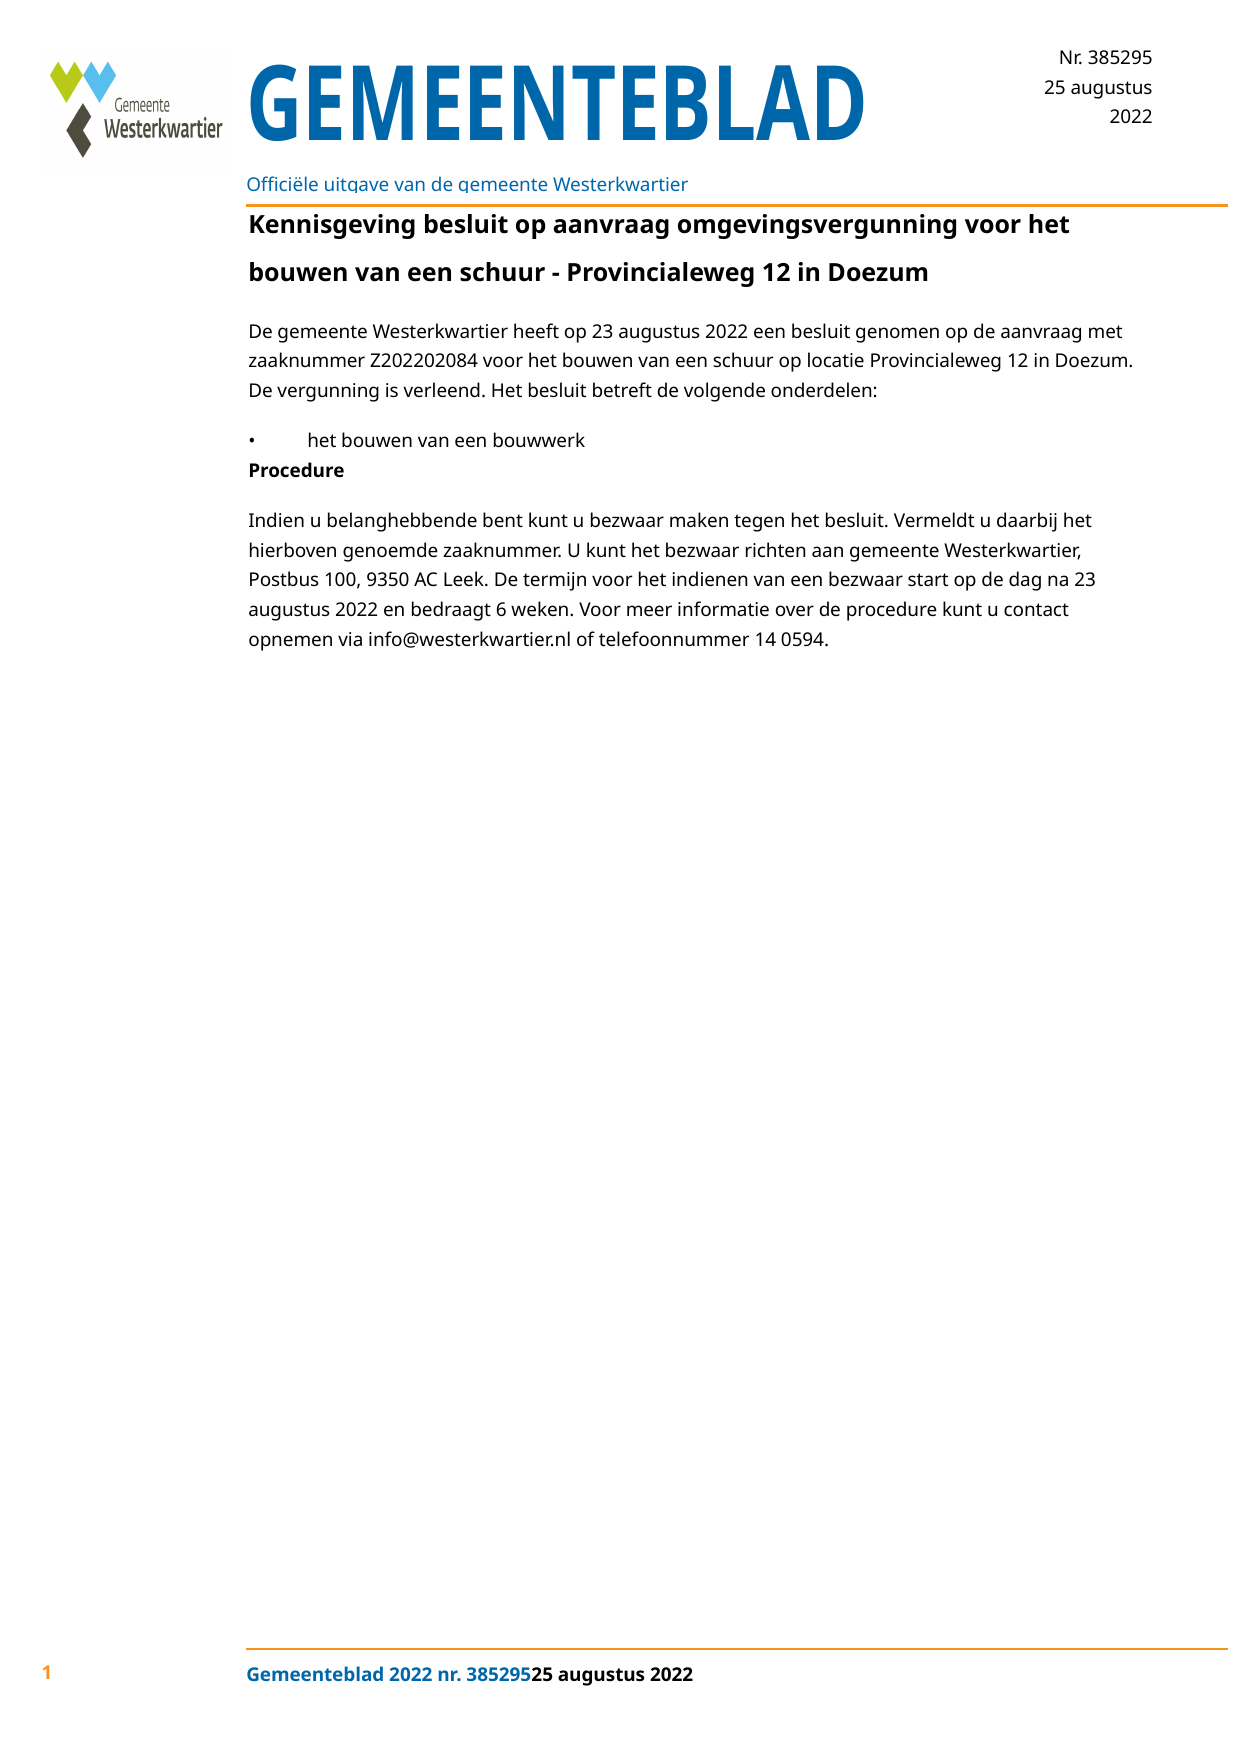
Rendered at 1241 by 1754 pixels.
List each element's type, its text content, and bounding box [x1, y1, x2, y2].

text Procedure [248, 457, 1152, 483]
picture [41, 47, 231, 172]
list het bouwen van een bouwwerk [248, 427, 1152, 453]
text Indien u belanghebbende bent kunt u bezwaar maken tegen het besluit. Vermeldt u daarbij het hierboven genoemde zaaknummer. U kunt het bezwaar richten aan gemeente Westerkwartier, Postbus 100, 9350 AC Leek. De termijn voor het indienen van een bezwaar start op de dag na 23 augustus 2022 en bedraagt 6 weken. Voor meer informatie over de procedure kunt u contact opnemen via info@westerkwartier.nl of telefoonnummer 14 0594. [248, 507, 1152, 652]
text Kennisgeving besluit op aanvraag omgevingsvergunning voor het bouwen van een schuur - Provincialeweg 12 in Doezum [248, 207, 1152, 288]
text De gemeente Westerkwartier heeft op 23 augustus 2022 een besluit genomen op de aanvraag met zaaknummer Z202202084 voor het bouwen van een schuur op locatie Provincialeweg 12 in Doezum. De vergunning is verleend. Het besluit betreft de volgende onderdelen: [248, 318, 1152, 403]
